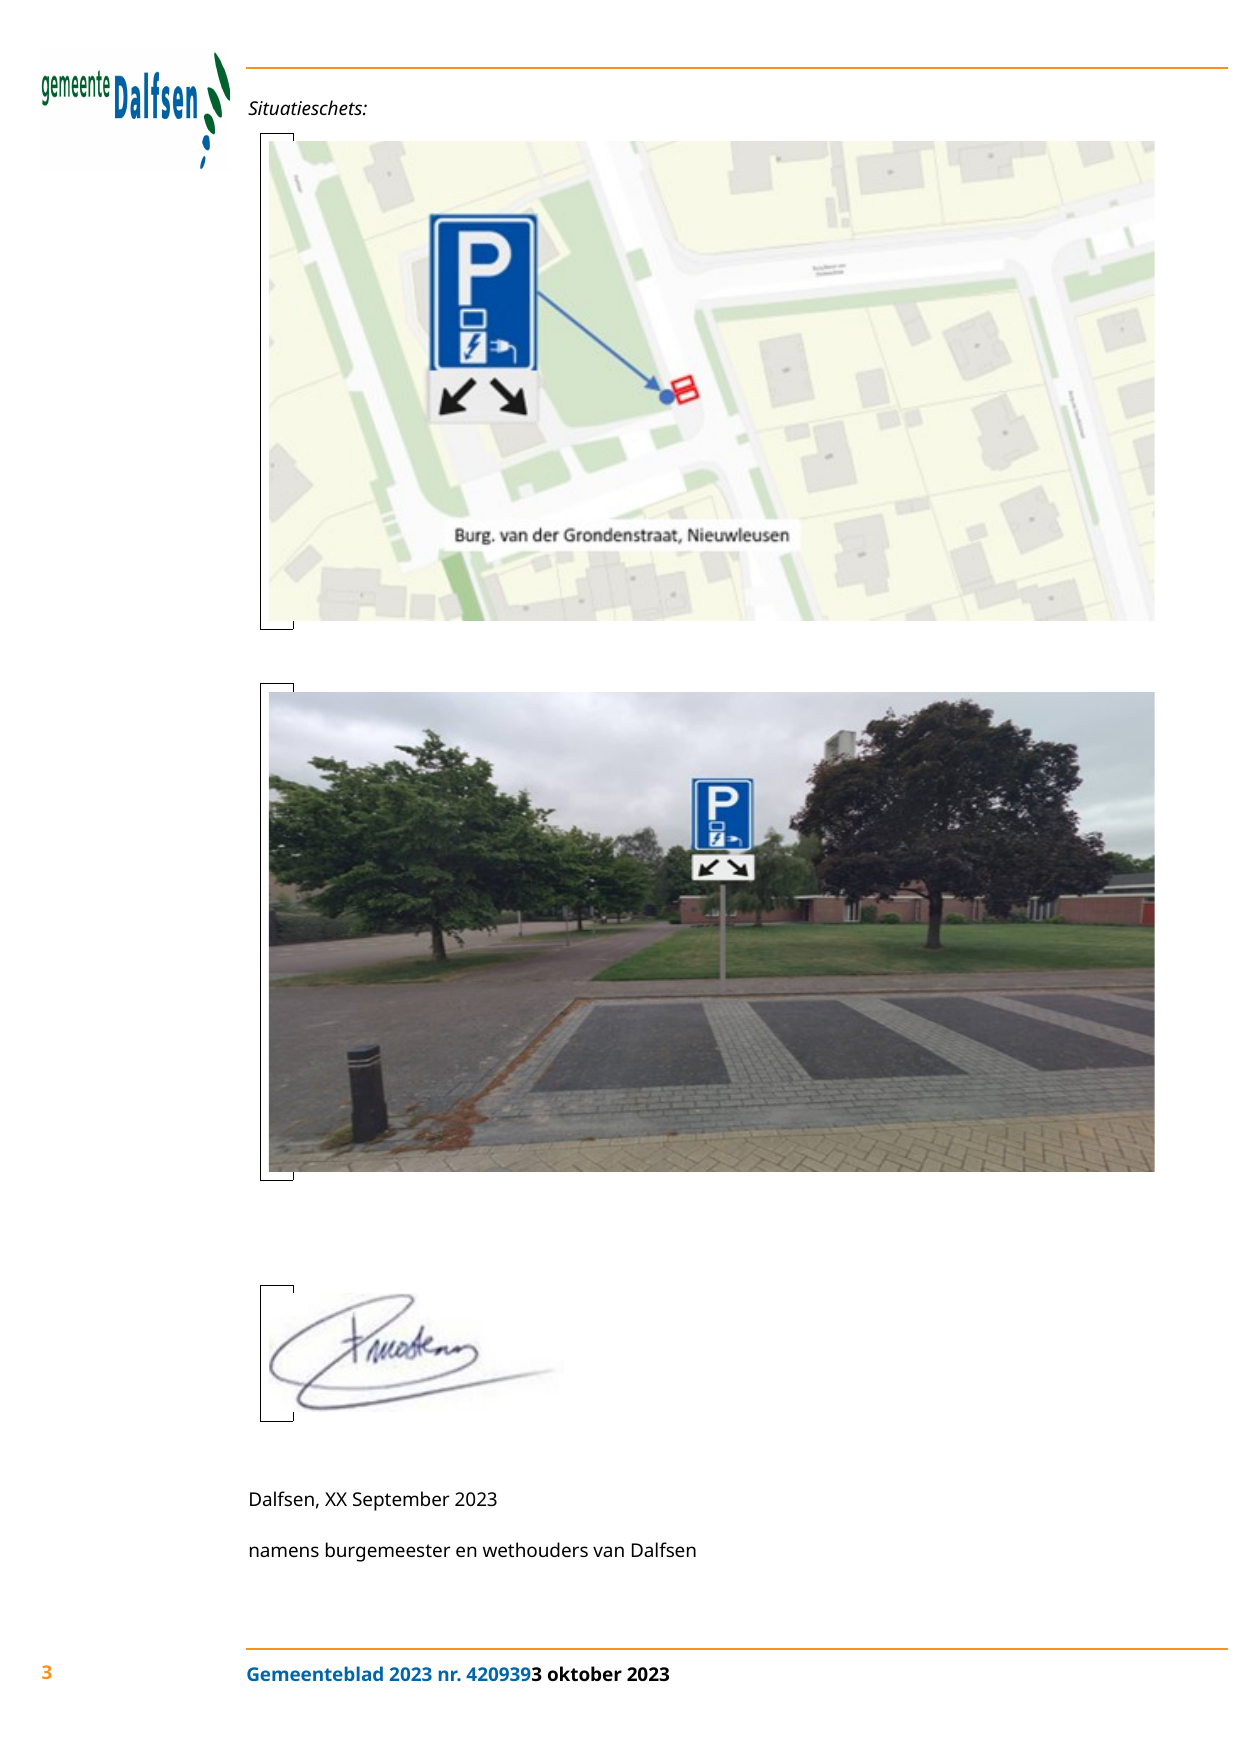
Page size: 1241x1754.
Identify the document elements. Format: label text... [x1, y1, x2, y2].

text Dalfsen, XX September 2023 [248, 1486, 1152, 1512]
picture [41, 47, 231, 172]
picture [268, 1293, 565, 1412]
picture [268, 692, 1155, 1172]
text Situatieschets: [248, 95, 1152, 121]
picture [268, 141, 1155, 621]
text namens burgemeester en wethouders van Dalfsen [248, 1537, 1152, 1563]
